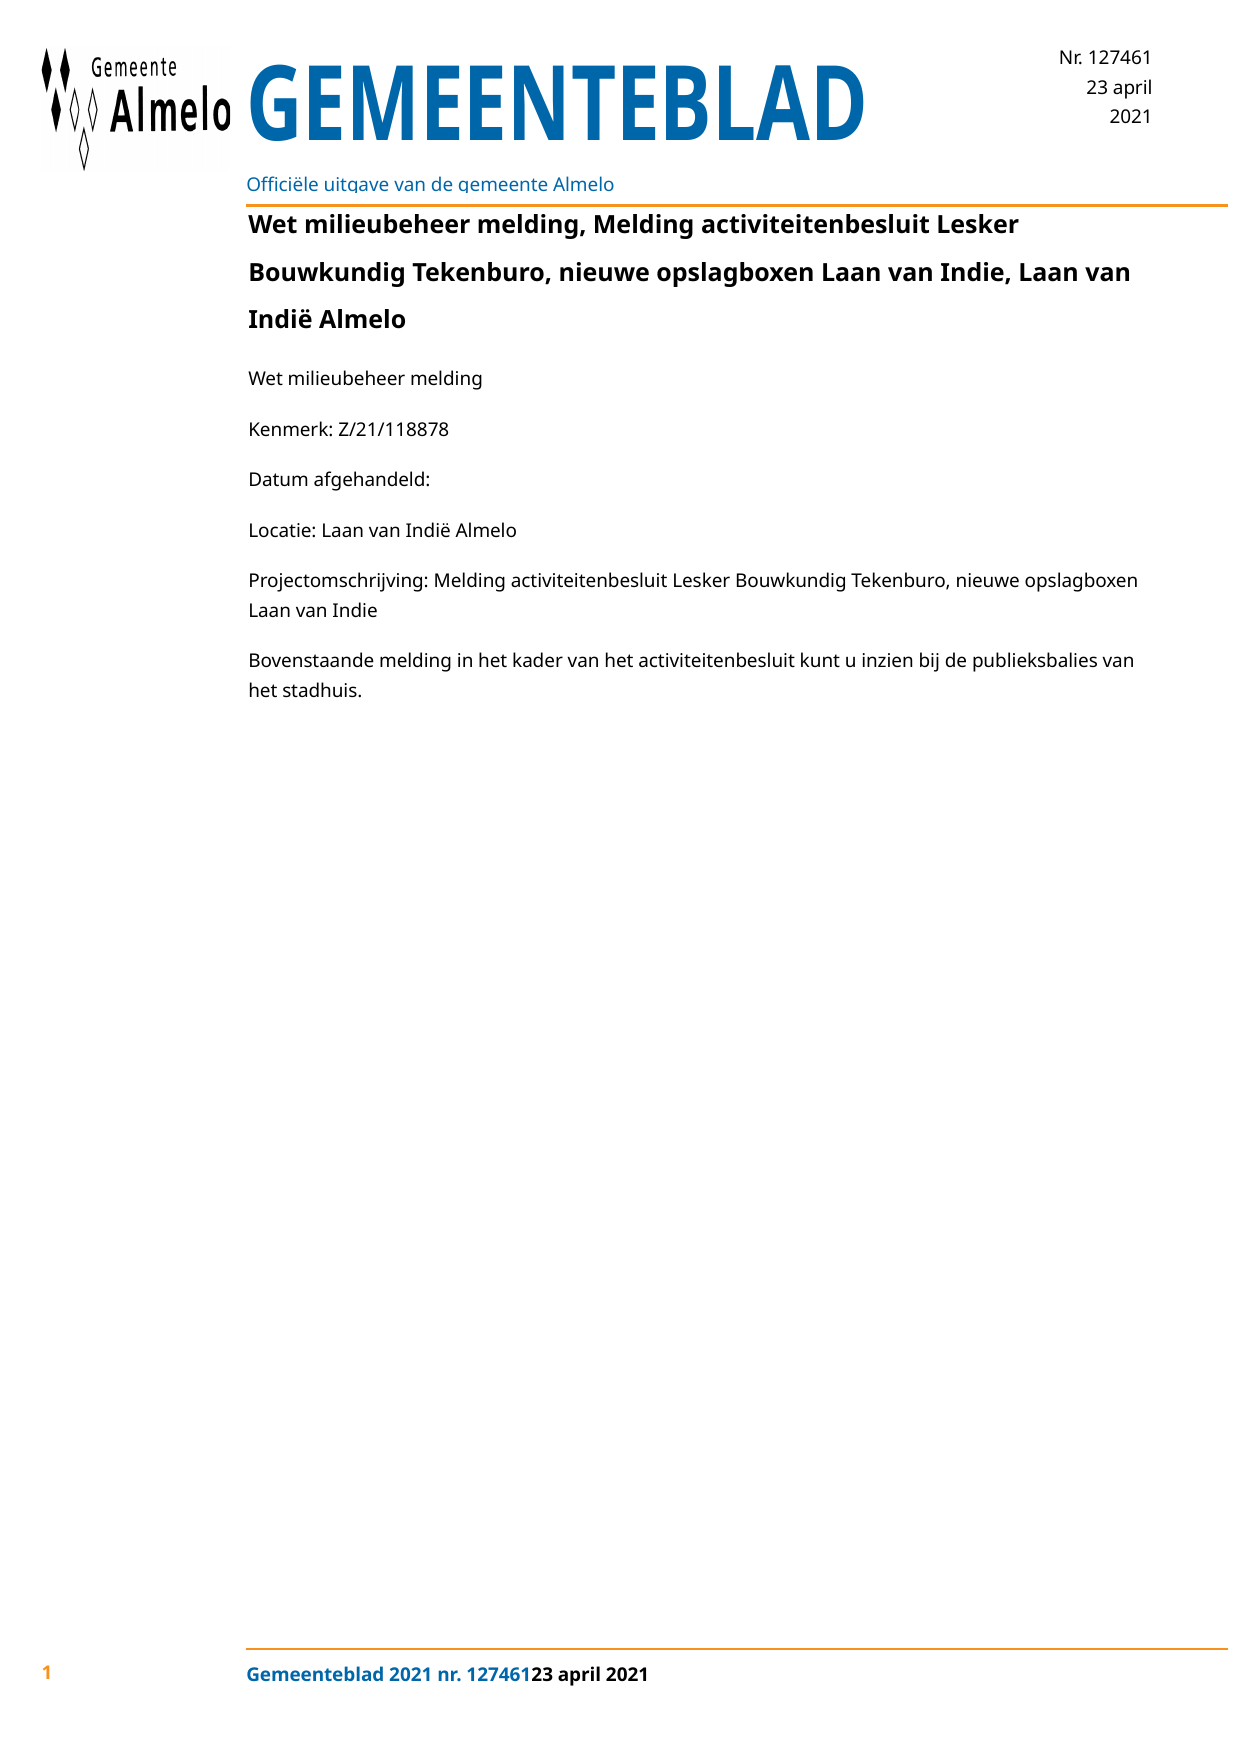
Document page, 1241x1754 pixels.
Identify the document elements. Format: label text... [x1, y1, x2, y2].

text Wet milieubeheer melding [248, 366, 1152, 391]
picture [41, 47, 231, 172]
text Locatie: Laan van Indië Almelo [248, 517, 1152, 542]
text Bovenstaande melding in het kader van het activiteitenbesluit kunt u inzien bij de publieksbalies van het stadhuis. [248, 647, 1152, 702]
text Datum afgehandeld: [248, 466, 1152, 492]
text Kenmerk: Z/21/118878 [248, 416, 1152, 442]
text Projectomschrijving: Melding activiteitenbesluit Lesker Bouwkundig Tekenburo, nieuwe opslagboxen Laan van Indie [248, 567, 1152, 622]
text Wet milieubeheer melding, Melding activiteitenbesluit Lesker Bouwkundig Tekenburo, nieuwe opslagboxen Laan van Indie, Laan van Indië Almelo [248, 207, 1152, 336]
